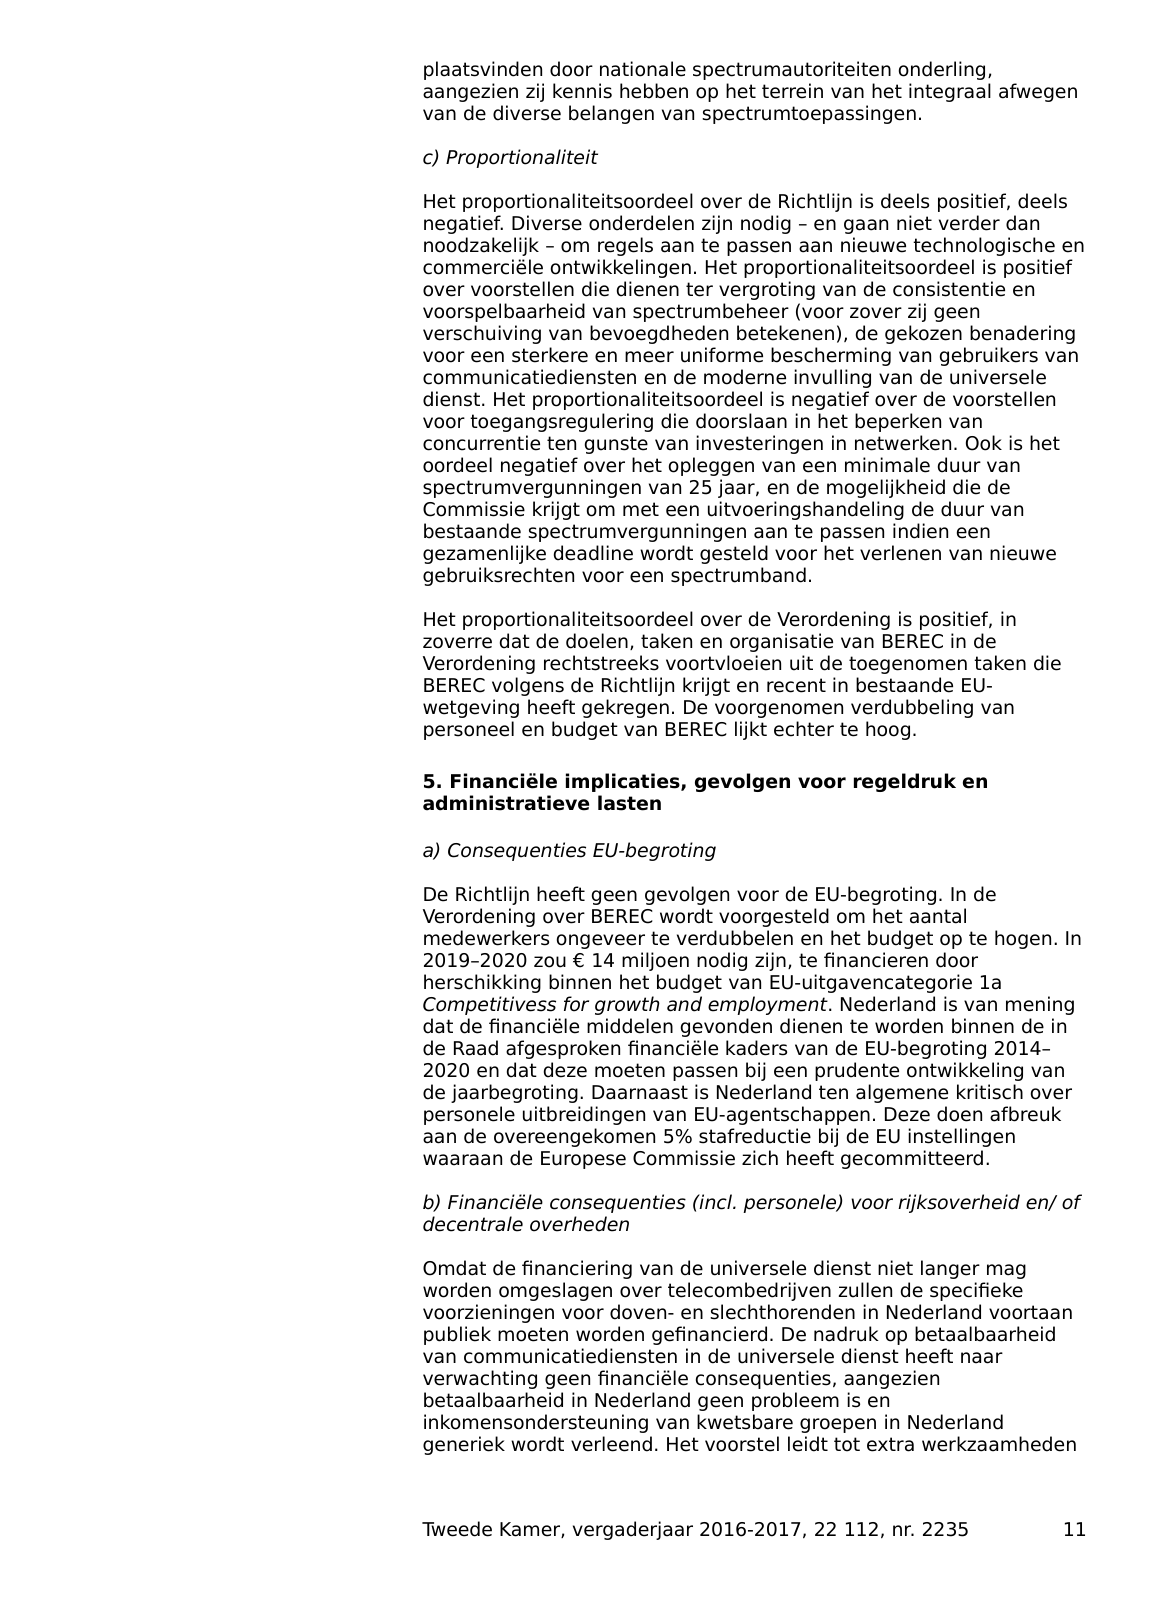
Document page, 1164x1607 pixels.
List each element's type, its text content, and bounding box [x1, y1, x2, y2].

text De Richtlijn heeft geen gevolgen voor de EU-begroting. In de Verordening over BEREC wordt voorgesteld om het aantal medewerkers ongeveer te verdubbelen en het budget op te hogen. In 2019–2020 zou € 14 miljoen nodig zijn, te financieren door herschikking binnen het budget van EU-uitgavencategorie 1a Competitivess for growth and employment. Nederland is van mening dat de financiële middelen gevonden dienen te worden binnen de in de Raad afgesproken financiële kaders van de EU-begroting 2014–2020 en dat deze moeten passen bij een prudente ontwikkeling van de jaarbegroting. Daarnaast is Nederland ten algemene kritisch over personele uitbreidingen van EU-agentschappen. Deze doen afbreuk aan de overeengekomen 5% stafreductie bij de EU instellingen waaraan de Europese Commissie zich heeft gecommitteerd. [422, 884, 1087, 1170]
subtitle c) Proportionaliteit [422, 147, 1087, 169]
text Omdat de financiering van de universele dienst niet langer mag worden omgeslagen over telecombedrijven zullen de specifieke voorzieningen voor doven- en slechthorenden in Nederland voortaan publiek moeten worden gefinancierd. De nadruk op betaalbaarheid van communicatiediensten in de universele dienst heeft naar verwachting geen financiële consequenties, aangezien betaalbaarheid in Nederland geen probleem is en inkomensondersteuning van kwetsbare groepen in Nederland generiek wordt verleend. Het voorstel leidt tot extra werkzaamheden [422, 1258, 1087, 1456]
text Het proportionaliteitsoordeel over de Richtlijn is deels positief, deels negatief. Diverse onderdelen zijn nodig – en gaan niet verder dan noodzakelijk – om regels aan te passen aan nieuwe technologische en commerciële ontwikkelingen. Het proportionaliteitsoordeel is positief over voorstellen die dienen ter vergroting van de consistentie en voorspelbaarheid van spectrumbeheer (voor zover zij geen verschuiving van bevoegdheden betekenen), de gekozen benadering voor een sterkere en meer uniforme bescherming van gebruikers van communicatiediensten en de moderne invulling van de universele dienst. Het proportionaliteitsoordeel is negatief over de voorstellen voor toegangsregulering die doorslaan in het beperken van concurrentie ten gunste van investeringen in netwerken. Ook is het oordeel negatief over het opleggen van een minimale duur van spectrumvergunningen van 25 jaar, en de mogelijkheid die de Commissie krijgt om met een uitvoeringshandeling de duur van bestaande spectrumvergunningen aan te passen indien een gezamenlijke deadline wordt gesteld voor het verlenen van nieuwe gebruiksrechten voor een spectrumband. [422, 191, 1087, 587]
subtitle b) Financiële consequenties (incl. personele) voor rijksoverheid en/ of decentrale overheden [422, 1192, 1087, 1236]
text Het proportionaliteitsoordeel over de Verordening is positief, in zoverre dat de doelen, taken en organisatie van BEREC in de Verordening rechtstreeks voortvloeien uit de toegenomen taken die BEREC volgens de Richtlijn krijgt en recent in bestaande EU-wetgeving heeft gekregen. De voorgenomen verdubbeling van personeel en budget van BEREC lijkt echter te hoog. [422, 609, 1087, 741]
subtitle 5. Financiële implicaties, gevolgen voor regeldruk en administratieve lasten [422, 771, 1087, 815]
subtitle a) Consequenties EU-begroting [422, 840, 1087, 862]
text plaatsvinden door nationale spectrumautoriteiten onderling, aangezien zij kennis hebben op het terrein van het integraal afwegen van de diverse belangen van spectrumtoepassingen. [422, 59, 1087, 125]
